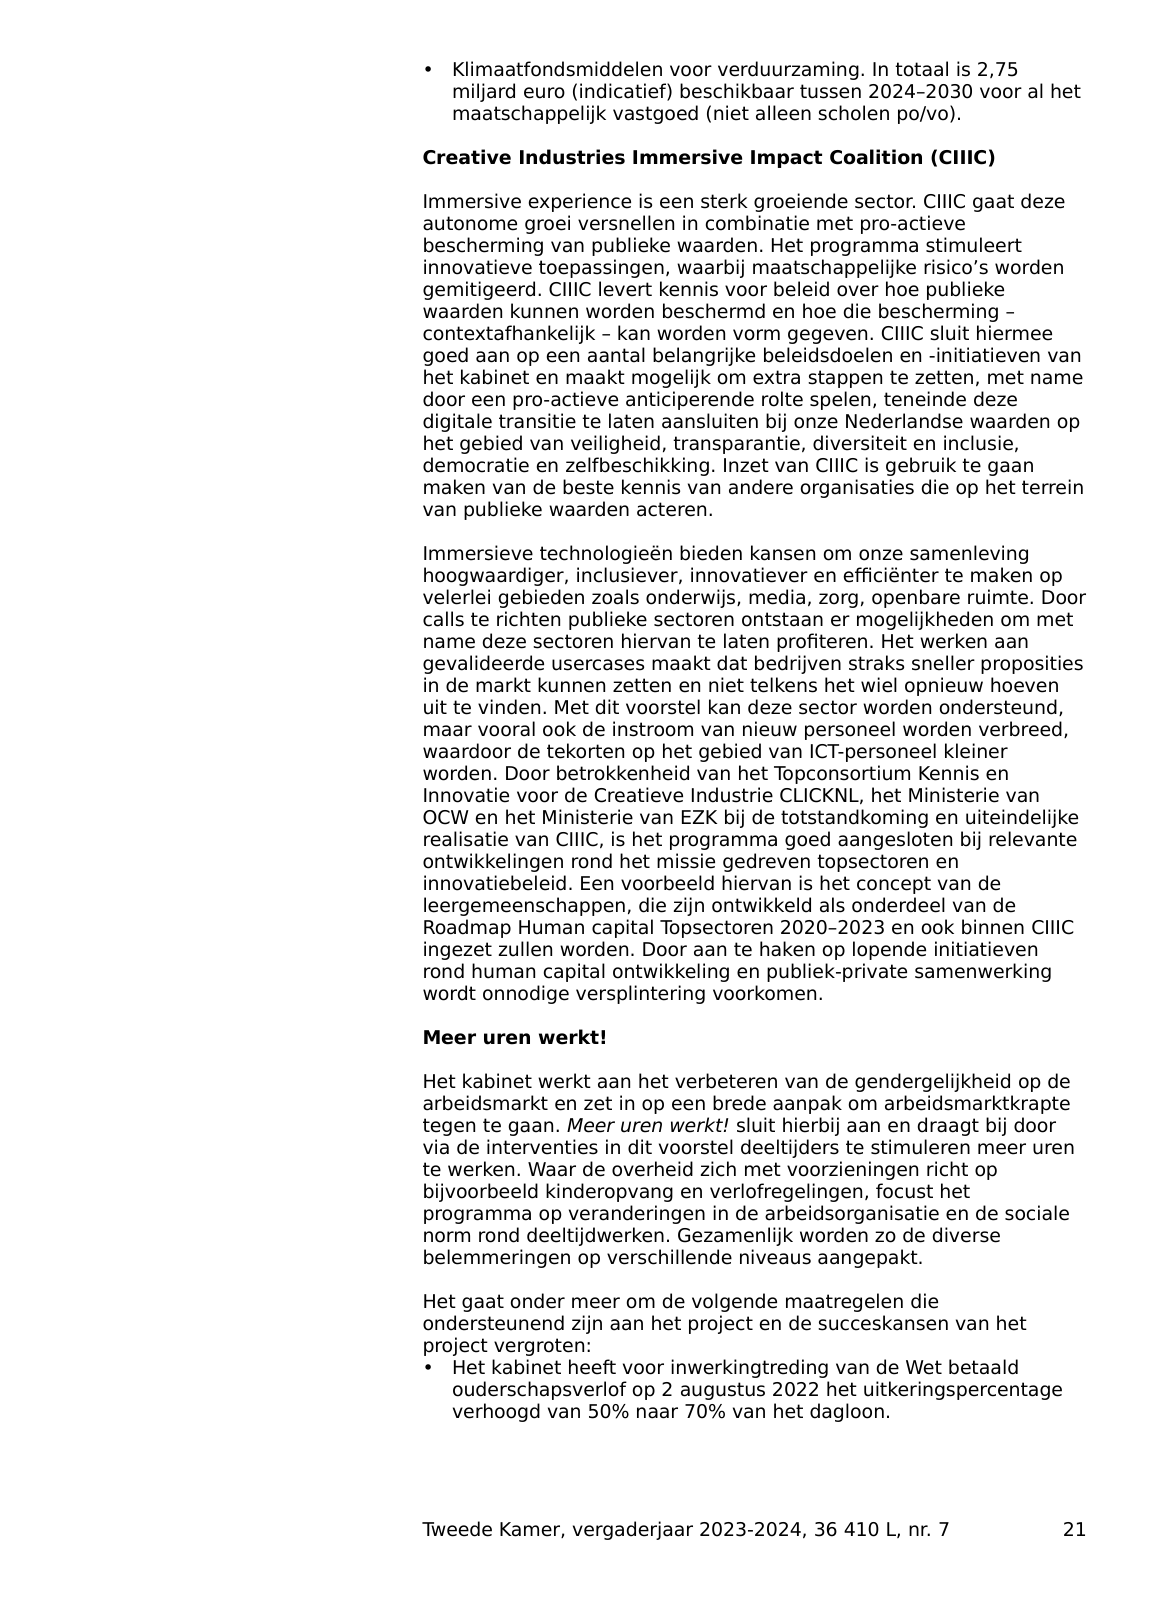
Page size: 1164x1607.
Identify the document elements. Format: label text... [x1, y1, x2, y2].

subtitle Meer uren werkt! [422, 1027, 1087, 1049]
text Immersive experience is een sterk groeiende sector. CIIIC gaat deze autonome groei versnellen in combinatie met pro-actieve bescherming van publieke waarden. Het programma stimuleert innovatieve toepassingen, waarbij maatschappelijke risico’s worden gemitigeerd. CIIIC levert kennis voor beleid over hoe publieke waarden kunnen worden beschermd en hoe die bescherming – contextafhankelijk – kan worden vorm gegeven. CIIIC sluit hiermee goed aan op een aantal belangrijke beleidsdoelen en -initiatieven van het kabinet en maakt mogelijk om extra stappen te zetten, met name door een pro-actieve anticiperende rolte spelen, teneinde deze digitale transitie te laten aansluiten bij onze Nederlandse waarden op het gebied van veiligheid, transparantie, diversiteit en inclusie, democratie en zelfbeschikking. Inzet van CIIIC is gebruik te gaan maken van de beste kennis van andere organisaties die op het terrein van publieke waarden acteren. [422, 191, 1087, 521]
text Het gaat onder meer om de volgende maatregelen die ondersteunend zijn aan het project en de succeskansen van het project vergroten: [422, 1291, 1087, 1357]
text • Het kabinet heeft voor inwerkingtreding van de Wet betaald ouderschapsverlof op 2 augustus 2022 het uitkeringspercentage verhoogd van 50% naar 70% van het dagloon. [422, 1357, 1087, 1423]
text • Klimaatfondsmiddelen voor verduurzaming. In totaal is 2,75 miljard euro (indicatief) beschikbaar tussen 2024–2030 voor al het maatschappelijk vastgoed (niet alleen scholen po/vo). [422, 59, 1087, 125]
text Immersieve technologieën bieden kansen om onze samenleving hoogwaardiger, inclusiever, innovatiever en efficiënter te maken op velerlei gebieden zoals onderwijs, media, zorg, openbare ruimte. Door calls te richten publieke sectoren ontstaan er mogelijkheden om met name deze sectoren hiervan te laten profiteren. Het werken aan gevalideerde usercases maakt dat bedrijven straks sneller proposities in de markt kunnen zetten en niet telkens het wiel opnieuw hoeven uit te vinden. Met dit voorstel kan deze sector worden ondersteund, maar vooral ook de instroom van nieuw personeel worden verbreed, waardoor de tekorten op het gebied van ICT-personeel kleiner worden. Door betrokkenheid van het Topconsortium Kennis en Innovatie voor de Creatieve Industrie CLICKNL, het Ministerie van OCW en het Ministerie van EZK bij de totstandkoming en uiteindelijke realisatie van CIIIC, is het programma goed aangesloten bij relevante ontwikkelingen rond het missie gedreven topsectoren en innovatiebeleid. Een voorbeeld hiervan is het concept van de leergemeenschappen, die zijn ontwikkeld als onderdeel van de Roadmap Human capital Topsectoren 2020–2023 en ook binnen CIIIC ingezet zullen worden. Door aan te haken op lopende initiatieven rond human capital ontwikkeling en publiek-private samenwerking wordt onnodige versplintering voorkomen. [422, 543, 1087, 1005]
text Het kabinet werkt aan het verbeteren van de gendergelijkheid op de arbeidsmarkt en zet in op een brede aanpak om arbeidsmarktkrapte tegen te gaan. Meer uren werkt! sluit hierbij aan en draagt bij door via de interventies in dit voorstel deeltijders te stimuleren meer uren te werken. Waar de overheid zich met voorzieningen richt op bijvoorbeeld kinderopvang en verlofregelingen, focust het programma op veranderingen in de arbeidsorganisatie en de sociale norm rond deeltijdwerken. Gezamenlijk worden zo de diverse belemmeringen op verschillende niveaus aangepakt. [422, 1071, 1087, 1269]
subtitle Creative Industries Immersive Impact Coalition (CIIIC) [422, 147, 1087, 169]
